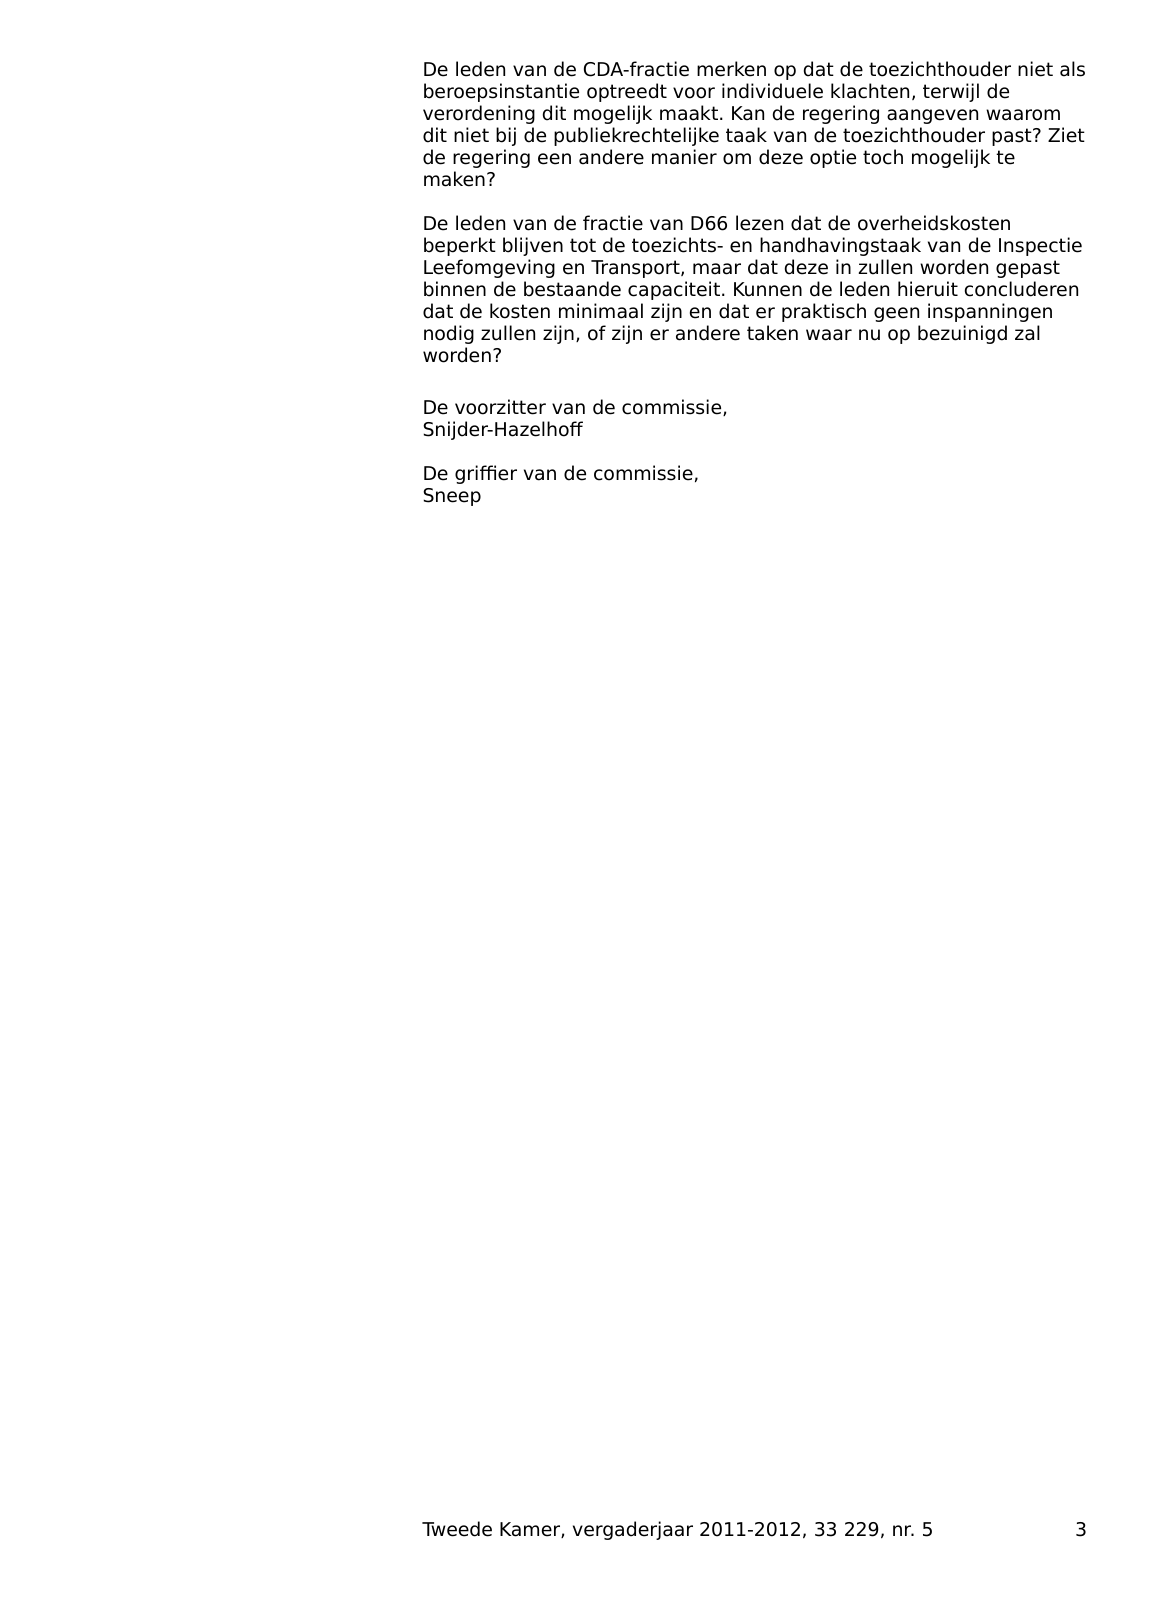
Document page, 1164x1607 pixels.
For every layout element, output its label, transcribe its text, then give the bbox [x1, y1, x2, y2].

text De voorzitter van de commissie, Snijder-Hazelhoff [422, 397, 1087, 441]
text De griffier van de commissie, Sneep [422, 463, 1087, 507]
text De leden van de fractie van D66 lezen dat de overheidskosten beperkt blijven tot de toezichts- en handhavingstaak van de Inspectie Leefomgeving en Transport, maar dat deze in zullen worden gepast binnen de bestaande capaciteit. Kunnen de leden hieruit concluderen dat de kosten minimaal zijn en dat er praktisch geen inspanningen nodig zullen zijn, of zijn er andere taken waar nu op bezuinigd zal worden? [422, 213, 1087, 367]
text De leden van de CDA-fractie merken op dat de toezichthouder niet als beroepsinstantie optreedt voor individuele klachten, terwijl de verordening dit mogelijk maakt. Kan de regering aangeven waarom dit niet bij de publiekrechtelijke taak van de toezichthouder past? Ziet de regering een andere manier om deze optie toch mogelijk te maken? [422, 59, 1087, 191]
